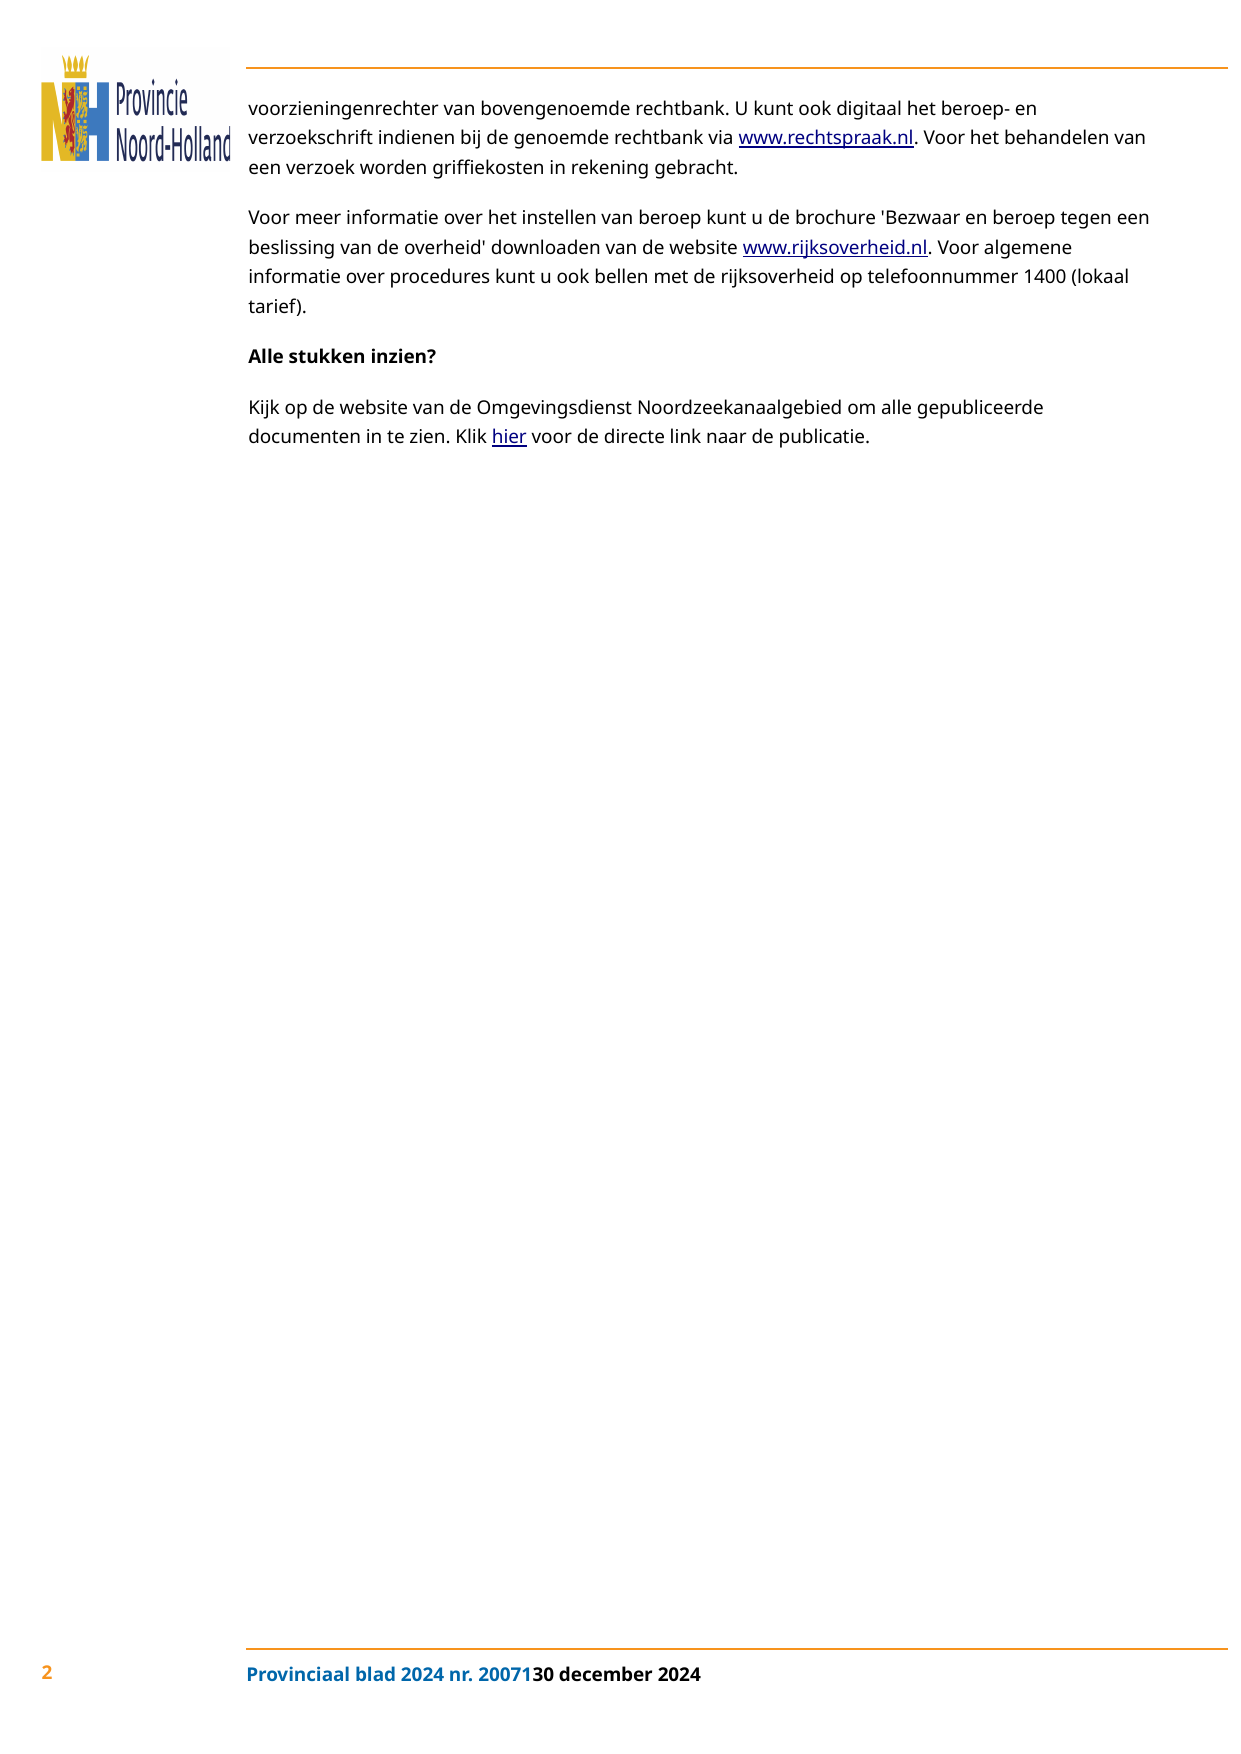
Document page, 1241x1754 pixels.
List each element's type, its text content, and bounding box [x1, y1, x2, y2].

text Kijk op de website van de Omgevingsdienst Noordzeekanaalgebied om alle gepubliceerde documenten in te zien. Klik hier voor de directe link naar de publicatie. [248, 394, 1152, 449]
text voorzieningenrechter van bovengenoemde rechtbank. U kunt ook digitaal het beroep- en verzoekschrift indienen bij de genoemde rechtbank via www.rechtspraak.nl. Voor het behandelen van een verzoek worden griffiekosten in rekening gebracht. [248, 95, 1152, 180]
picture [41, 47, 231, 172]
text Alle stukken inzien? [248, 343, 1152, 369]
text Voor meer informatie over het instellen van beroep kunt u de brochure 'Bezwaar en beroep tegen een beslissing van de overheid' downloaden van de website www.rijksoverheid.nl. Voor algemene informatie over procedures kunt u ook bellen met de rijksoverheid op telefoonnummer 1400 (lokaal tarief). [248, 204, 1152, 319]
